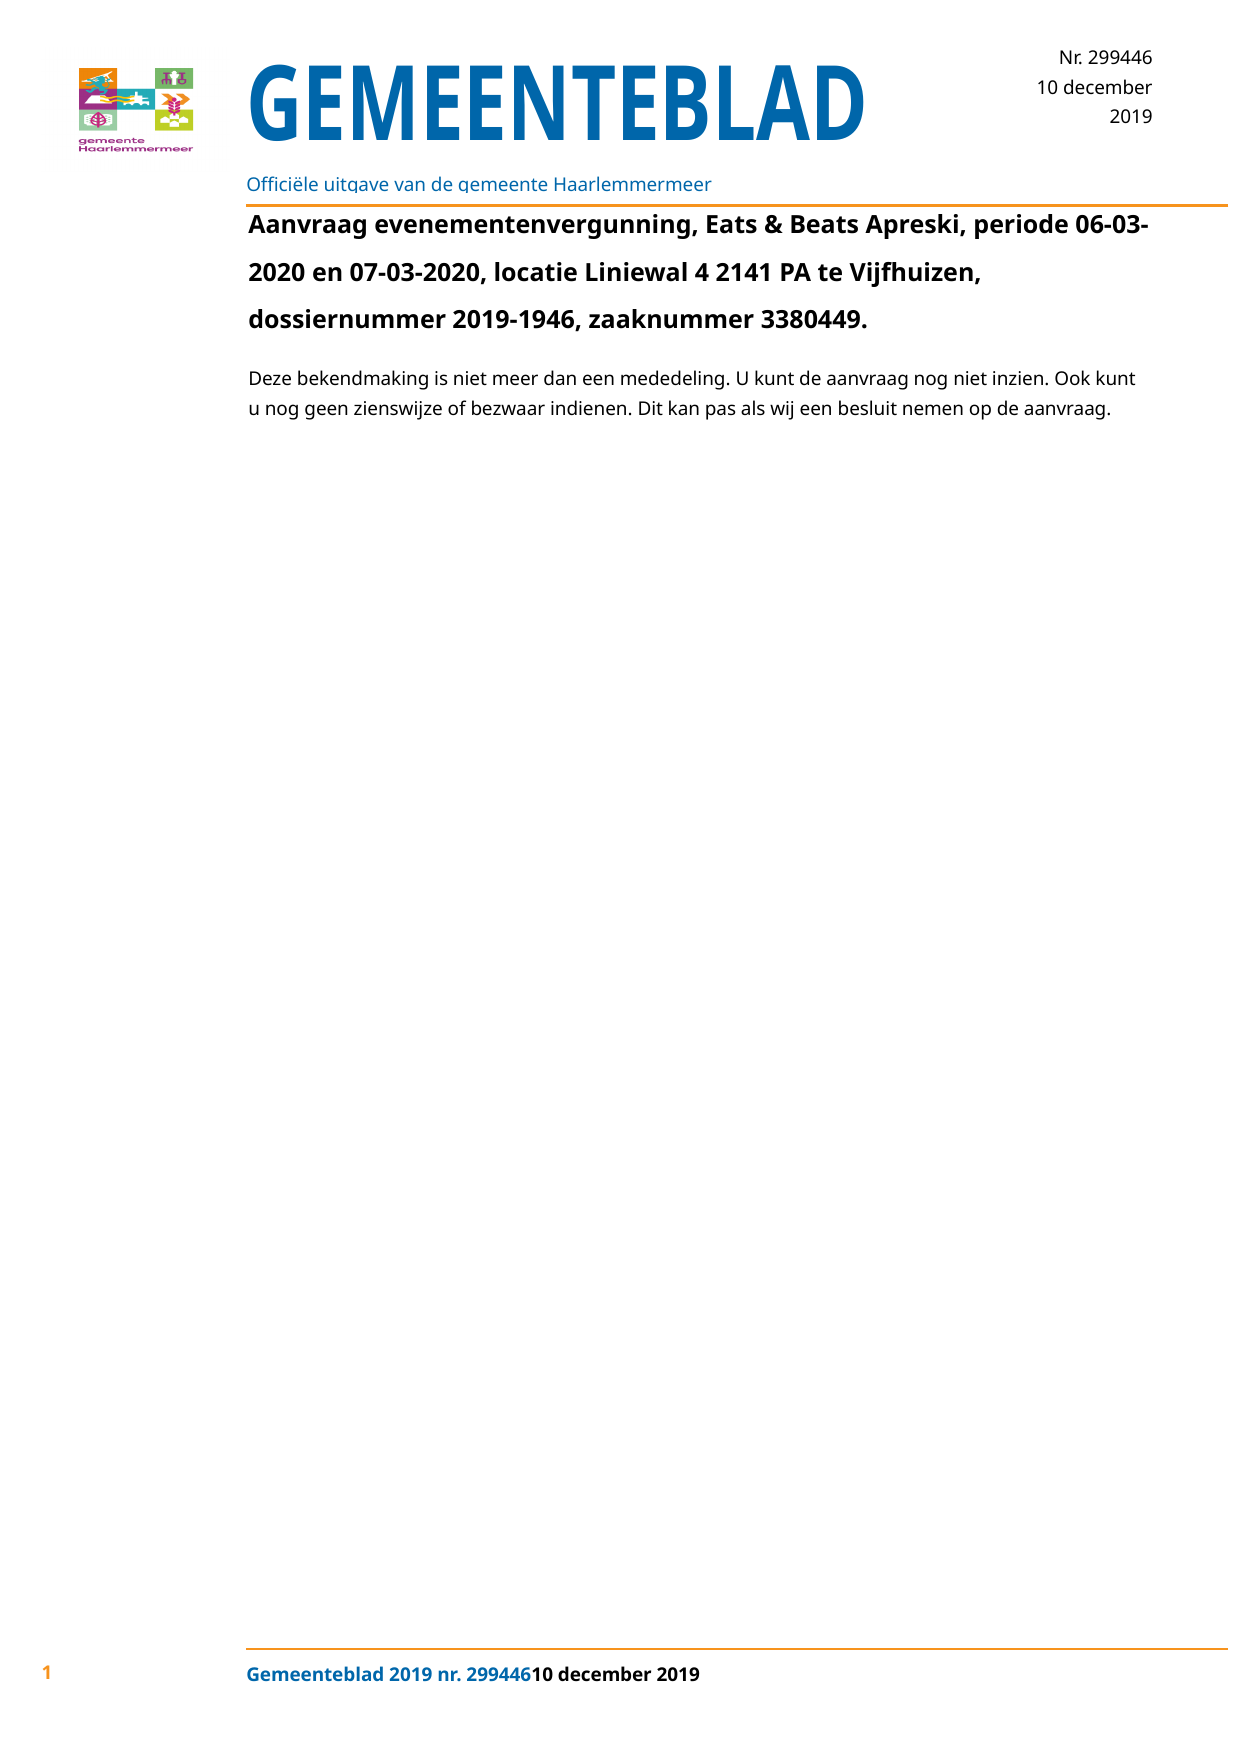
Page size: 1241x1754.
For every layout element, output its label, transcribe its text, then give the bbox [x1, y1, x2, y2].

text Aanvraag evenementenvergunning, Eats & Beats Apreski, periode 06-03-2020 en 07-03-2020, locatie Liniewal 4 2141 PA te Vijfhuizen, dossiernummer 2019-1946, zaaknummer 3380449. [248, 207, 1152, 336]
text Deze bekendmaking is niet meer dan een mededeling. U kunt de aanvraag nog niet inzien. Ook kunt u nog geen zienswijze of bezwaar indienen. Dit kan pas als wij een besluit nemen op de aanvraag. [248, 366, 1152, 421]
picture [41, 47, 231, 172]
